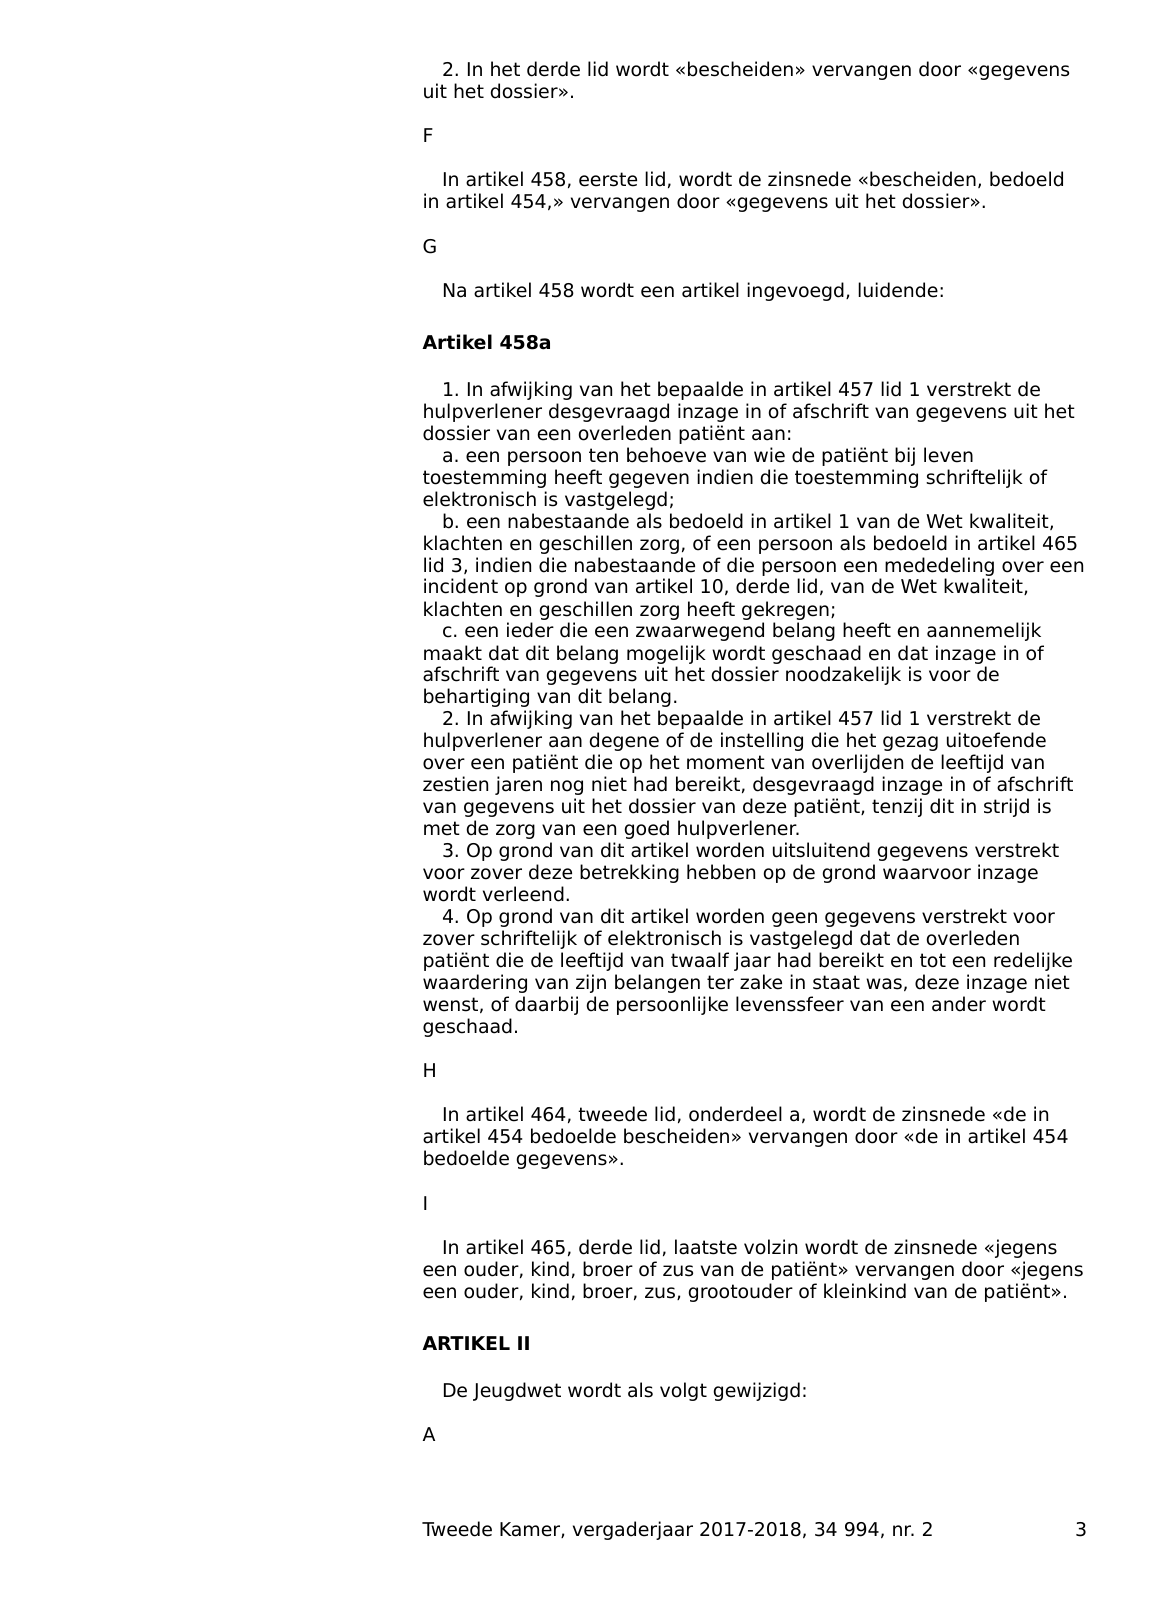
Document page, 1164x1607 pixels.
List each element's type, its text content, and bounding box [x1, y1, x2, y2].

text H [422, 1060, 1087, 1082]
text c. een ieder die een zwaarwegend belang heeft en aannemelijk maakt dat dit belang mogelijk wordt geschaad en dat inzage in of afschrift van gegevens uit het dossier noodzakelijk is voor de behartiging van dit belang. [422, 620, 1087, 708]
text I [422, 1192, 1087, 1214]
text A [422, 1424, 1087, 1446]
text 1. In afwijking van het bepaalde in artikel 457 lid 1 verstrekt de hulpverlener desgevraagd inzage in of afschrift van gegevens uit het dossier van een overleden patiënt aan: [422, 379, 1087, 444]
text 4. Op grond van dit artikel worden geen gegevens verstrekt voor zover schriftelijk of elektronisch is vastgelegd dat de overleden patiënt die de leeftijd van twaalf jaar had bereikt en tot een redelijke waardering van zijn belangen ter zake in staat was, deze inzage niet wenst, of daarbij de persoonlijke levenssfeer van een ander wordt geschaad. [422, 906, 1087, 1038]
text G [422, 236, 1087, 257]
text In artikel 465, derde lid, laatste volzin wordt de zinsnede «jegens een ouder, kind, broer of zus van de patiënt» vervangen door «jegens een ouder, kind, broer, zus, grootouder of kleinkind van de patiënt». [422, 1237, 1087, 1303]
text De Jeugdwet wordt als volgt gewijzigd: [422, 1379, 1087, 1402]
text a. een persoon ten behoeve van wie de patiënt bij leven toestemming heeft gegeven indien die toestemming schriftelijk of elektronisch is vastgelegd; [422, 444, 1087, 511]
text b. een nabestaande als bedoeld in artikel 1 van de Wet kwaliteit, klachten en geschillen zorg, of een persoon als bedoeld in artikel 465 lid 3, indien die nabestaande of die persoon een mededeling over een incident op grond van artikel 10, derde lid, van de Wet kwaliteit, klachten en geschillen zorg heeft gekregen; [422, 511, 1087, 620]
text 3. Op grond van dit artikel worden uitsluitend gegevens verstrekt voor zover deze betrekking hebben op de grond waarvoor inzage wordt verleend. [422, 840, 1087, 906]
subtitle Artikel 458a [422, 332, 1087, 354]
subtitle ARTIKEL II [422, 1333, 1087, 1354]
text 2. In afwijking van het bepaalde in artikel 457 lid 1 verstrekt de hulpverlener aan degene of de instelling die het gezag uitoefende over een patiënt die op het moment van overlijden de leeftijd van zestien jaren nog niet had bereikt, desgevraagd inzage in of afschrift van gegevens uit het dossier van deze patiënt, tenzij dit in strijd is met de zorg van een goed hulpverlener. [422, 708, 1087, 840]
text F [422, 125, 1087, 147]
text In artikel 464, tweede lid, onderdeel a, wordt de zinsnede «de in artikel 454 bedoelde bescheiden» vervangen door «de in artikel 454 bedoelde gegevens». [422, 1104, 1087, 1170]
text 2. In het derde lid wordt «bescheiden» vervangen door «gegevens uit het dossier». [422, 59, 1087, 103]
text In artikel 458, eerste lid, wordt de zinsnede «bescheiden, bedoeld in artikel 454,» vervangen door «gegevens uit het dossier». [422, 169, 1087, 213]
text Na artikel 458 wordt een artikel ingevoegd, luidende: [422, 280, 1087, 302]
